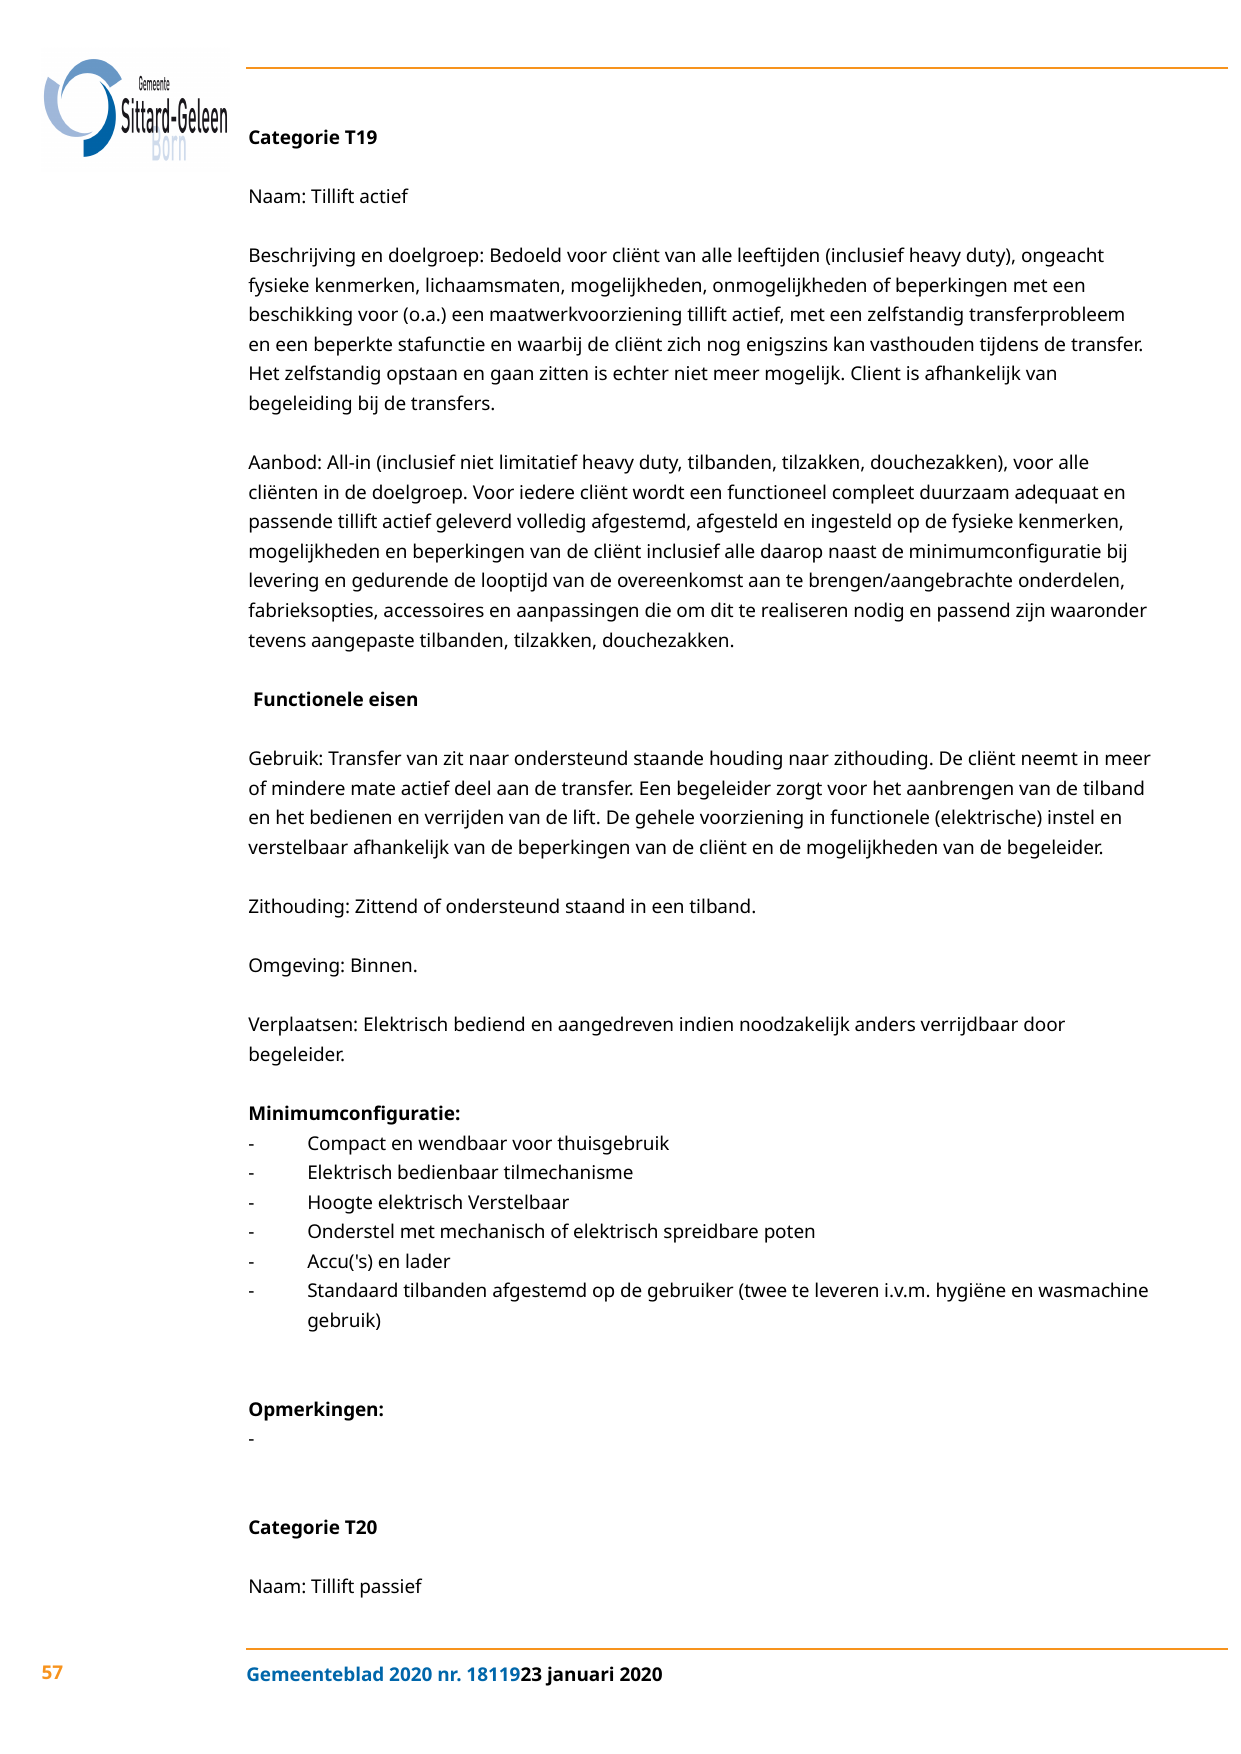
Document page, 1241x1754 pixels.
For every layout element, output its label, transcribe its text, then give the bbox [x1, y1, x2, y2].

picture [41, 47, 231, 172]
text Naam: Tillift passief [248, 1573, 1152, 1599]
text Aanbod: All-in (inclusief niet limitatief heavy duty, tilbanden, tilzakken, douchezakken), voor alle cliënten in de doelgroep. Voor iedere cliënt wordt een functioneel compleet duurzaam adequaat en passende tillift actief geleverd volledig afgestemd, afgesteld en ingesteld op de fysieke kenmerken, mogelijkheden en beperkingen van de cliënt inclusief alle daarop naast de minimumconfiguratie bij levering en gedurende de looptijd van de overeenkomst aan te brengen/aangebrachte onderdelen, fabrieksopties, accessoires en aanpassingen die om dit te realiseren nodig en passend zijn waaronder tevens aangepaste tilbanden, tilzakken, douchezakken. [248, 449, 1152, 652]
list Onderstel met mechanisch of elektrisch spreidbare poten [248, 1218, 1152, 1244]
list Elektrisch bedienbaar tilmechanisme [248, 1159, 1152, 1185]
text - [248, 1426, 1152, 1451]
list Hoogte elektrisch Verstelbaar [248, 1189, 1152, 1214]
text Verplaatsen: Elektrisch bediend en aangedreven indien noodzakelijk anders verrijdbaar door begeleider. [248, 1011, 1152, 1067]
list Standaard tilbanden afgestemd op de gebruiker (twee te leveren i.v.m. hygiëne en wasmachine gebruik) [248, 1278, 1152, 1333]
text Naam: Tillift actief [248, 183, 1152, 209]
text Gebruik: Transfer van zit naar ondersteund staande houding naar zithouding. De cliënt neemt in meer of mindere mate actief deel aan de transfer. Een begeleider zorgt voor het aanbrengen van de tilband en het bedienen en verrijden van de lift. De gehele voorziening in functionele (elektrische) instel en verstelbaar afhankelijk van de beperkingen van de cliënt en de mogelijkheden van de begeleider. [248, 745, 1152, 859]
text Opmerkingen: [248, 1396, 1152, 1422]
text Zithouding: Zittend of ondersteund staand in een tilband. [248, 893, 1152, 919]
list Compact en wendbaar voor thuisgebruik [248, 1130, 1152, 1155]
text Beschrijving en doelgroep: Bedoeld voor cliënt van alle leeftijden (inclusief heavy duty), ongeacht fysieke kenmerken, lichaamsmaten, mogelijkheden, onmogelijkheden of beperkingen met een beschikking voor (o.a.) een maatwerkvoorziening tillift actief, met een zelfstandig transferprobleem en een beperkte stafunctie en waarbij de cliënt zich nog enigszins kan vasthouden tijdens de transfer. Het zelfstandig opstaan en gaan zitten is echter niet meer mogelijk. Client is afhankelijk van begeleiding bij de transfers. [248, 242, 1152, 416]
table_header Categorie T20 [248, 1514, 1152, 1570]
list Accu('s) en lader [248, 1248, 1152, 1274]
table_header Categorie T19 [248, 125, 1152, 180]
text Omgeving: Binnen. [248, 952, 1152, 978]
text Functionele eisen [248, 686, 1152, 712]
text Minimumconfiguratie: [248, 1100, 1152, 1126]
